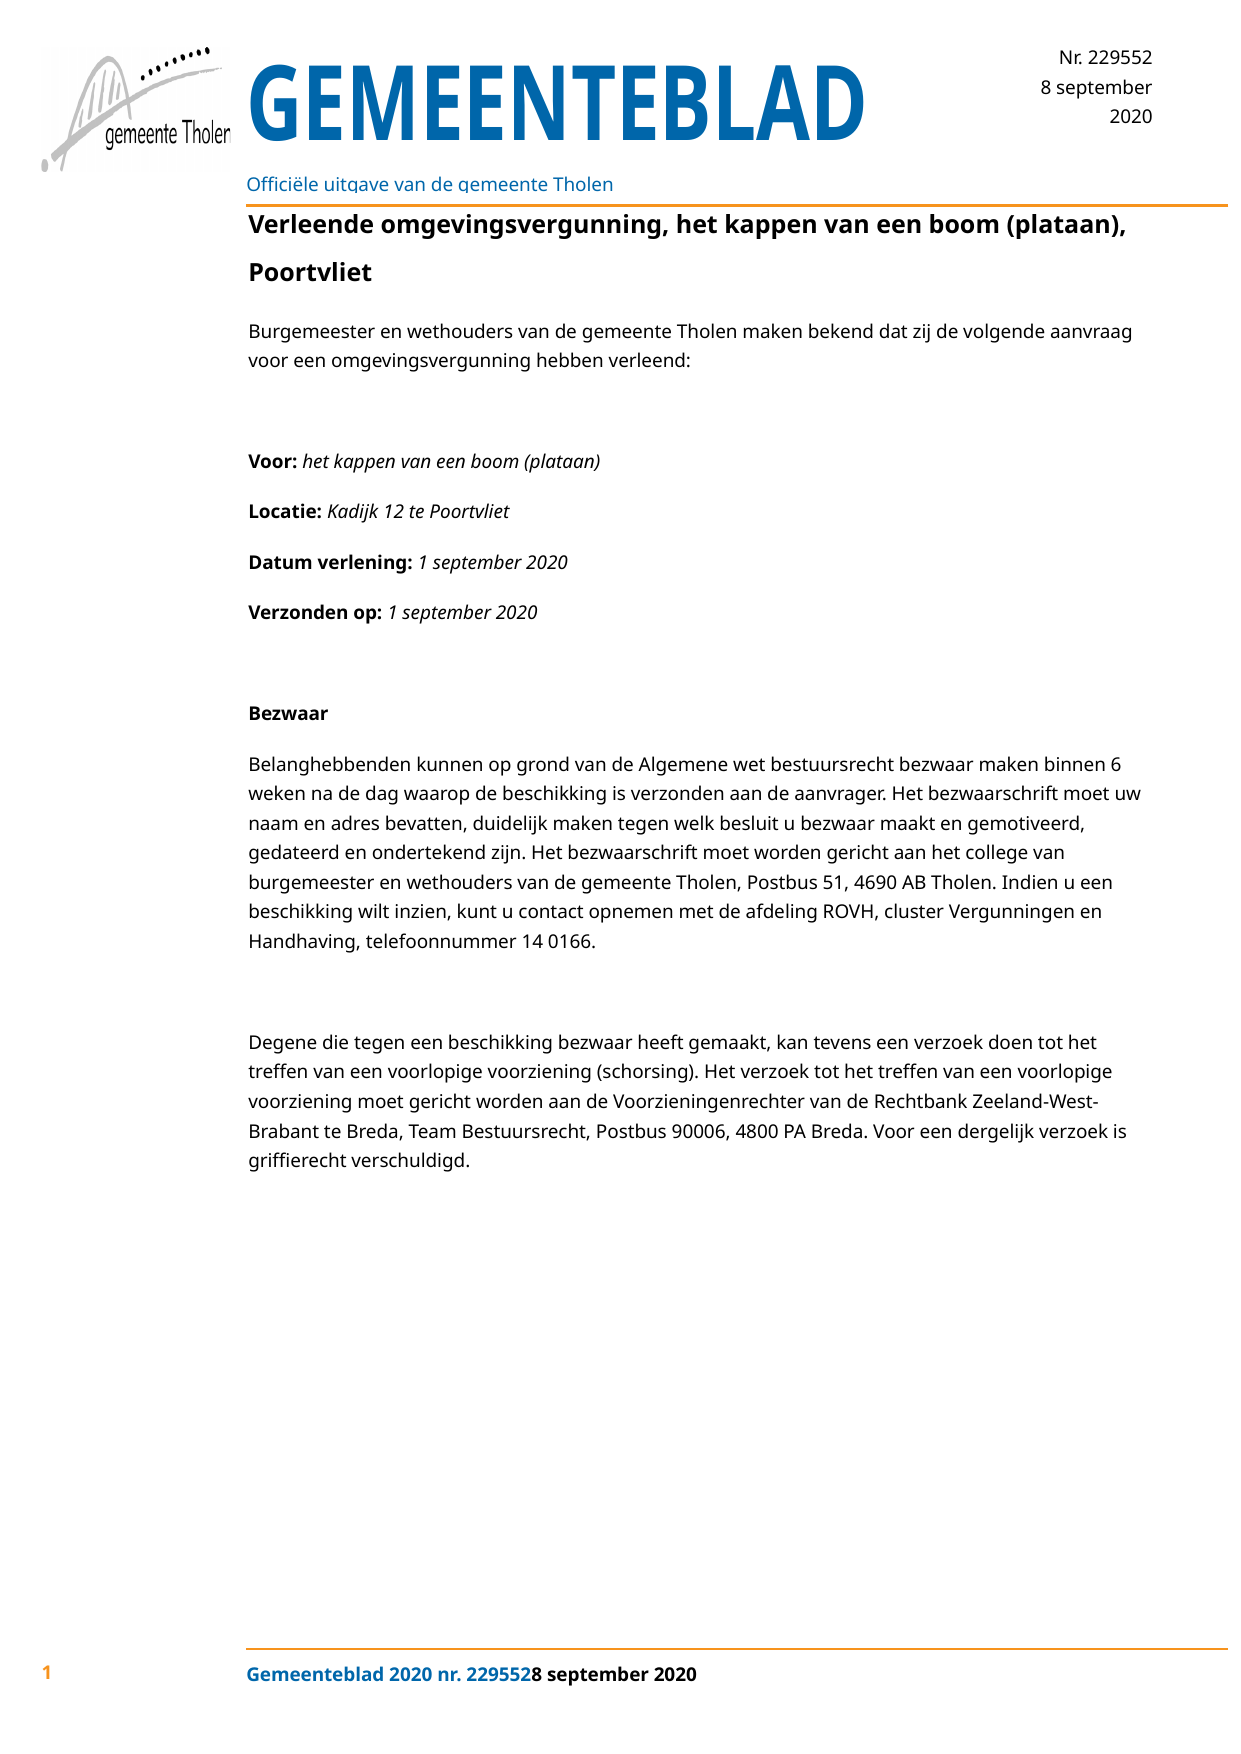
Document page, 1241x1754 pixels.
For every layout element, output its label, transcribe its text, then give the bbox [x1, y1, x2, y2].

text Verleende omgevingsvergunning, het kappen van een boom (plataan), Poortvliet [248, 207, 1152, 288]
text Belanghebbenden kunnen op grond van de Algemene wet bestuursrecht bezwaar maken binnen 6 weken na de dag waarop de beschikking is verzonden aan de aanvrager. Het bezwaarschrift moet uw naam en adres bevatten, duidelijk maken tegen welk besluit u bezwaar maakt en gemotiveerd, gedateerd en ondertekend zijn. Het bezwaarschrift moet worden gericht aan het college van burgemeester en wethouders van de gemeente Tholen, Postbus 51, 4690 AB Tholen. Indien u een beschikking wilt inzien, kunt u contact opnemen met de afdeling ROVH, cluster Vergunningen en Handhaving, telefoonnummer 14 0166. [248, 751, 1152, 954]
text Burgemeester en wethouders van de gemeente Tholen maken bekend dat zij de volgende aanvraag voor een omgevingsvergunning hebben verleend: [248, 318, 1152, 373]
picture [41, 47, 231, 172]
text Voor: het kappen van een boom (plataan) [248, 448, 1152, 474]
text Bezwaar [248, 700, 1152, 726]
text Verzonden op: 1 september 2020 [248, 599, 1152, 625]
text Degene die tegen een beschikking bezwaar heeft gemaakt, kan tevens een verzoek doen tot het treffen van een voorlopige voorziening (schorsing). Het verzoek tot het treffen van een voorlopige voorziening moet gericht worden aan de Voorzieningenrechter van de Rechtbank Zeeland-West-Brabant te Breda, Team Bestuursrecht, Postbus 90006, 4800 PA Breda. Voor een dergelijk verzoek is griffierecht verschuldigd. [248, 1029, 1152, 1173]
text Locatie: Kadijk 12 te Poortvliet [248, 499, 1152, 524]
text Datum verlening: 1 september 2020 [248, 549, 1152, 575]
